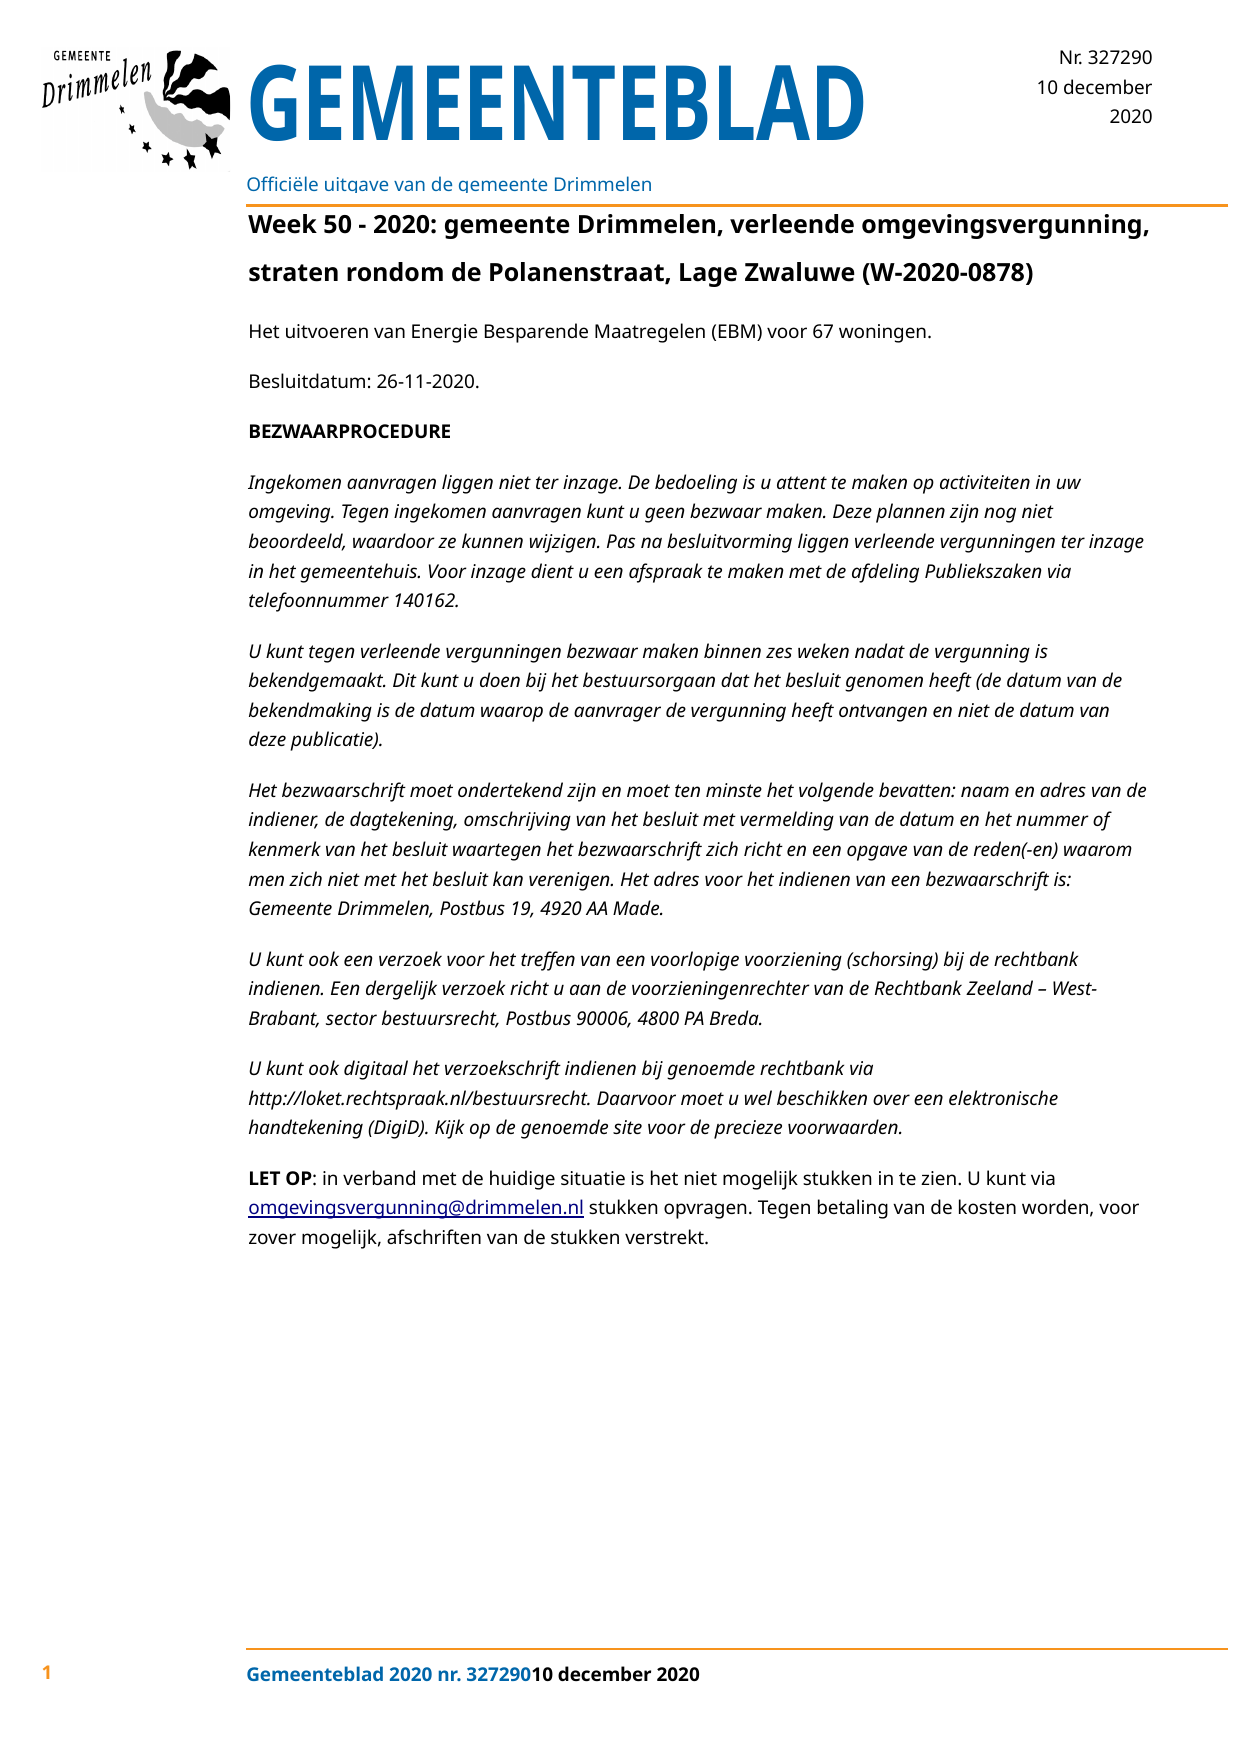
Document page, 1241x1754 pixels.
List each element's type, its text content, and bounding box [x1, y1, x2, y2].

text U kunt tegen verleende vergunningen bezwaar maken binnen zes weken nadat de vergunning is bekendgemaakt. Dit kunt u doen bij het bestuursorgaan dat het besluit genomen heeft (de datum van de bekendmaking is de datum waarop de aanvrager de vergunning heeft ontvangen en niet de datum van deze publicatie). [248, 638, 1152, 752]
text BEZWAARPROCEDURE [248, 419, 1152, 444]
text Het bezwaarschrift moet ondertekend zijn en moet ten minste het volgende bevatten: naam en adres van de indiener, de dagtekening, omschrijving van het besluit met vermelding van de datum en het nummer of kenmerk van het besluit waartegen het bezwaarschrift zich richt en een opgave van de reden(-en) waarom men zich niet met het besluit kan verenigen. Het adres voor het indienen van een bezwaarschrift is: Gemeente Drimmelen, Postbus 19, 4920 AA Made. [248, 777, 1152, 921]
text Week 50 - 2020: gemeente Drimmelen, verleende omgevingsvergunning, straten rondom de Polanenstraat, Lage Zwaluwe (W-2020-0878) [248, 207, 1152, 288]
text Ingekomen aanvragen liggen niet ter inzage. De bedoeling is u attent te maken op activiteiten in uw omgeving. Tegen ingekomen aanvragen kunt u geen bezwaar maken. Deze plannen zijn nog niet beoordeeld, waardoor ze kunnen wijzigen. Pas na besluitvorming liggen verleende vergunningen ter inzage in het gemeentehuis. Voor inzage dient u een afspraak te maken met de afdeling Publiekszaken via telefoonnummer 140162. [248, 469, 1152, 613]
text U kunt ook een verzoek voor het treffen van een voorlopige voorziening (schorsing) bij de rechtbank indienen. Een dergelijk verzoek richt u aan de voorzieningenrechter van de Rechtbank Zeeland – West-Brabant, sector bestuursrecht, Postbus 90006, 4800 PA Breda. [248, 946, 1152, 1031]
text LET OP: in verband met de huidige situatie is het niet mogelijk stukken in te zien. U kunt via omgevingsvergunning@drimmelen.nl stukken opvragen. Tegen betaling van de kosten worden, voor zover mogelijk, afschriften van de stukken verstrekt. [248, 1165, 1152, 1250]
text U kunt ook digitaal het verzoekschrift indienen bij genoemde rechtbank via http://loket.rechtspraak.nl/bestuursrecht. Daarvoor moet u wel beschikken over een elektronische handtekening (DigiD). Kijk op de genoemde site voor de precieze voorwaarden. [248, 1055, 1152, 1140]
text Het uitvoeren van Energie Besparende Maatregelen (EBM) voor 67 woningen. [248, 318, 1152, 344]
text Besluitdatum: 26-11-2020. [248, 368, 1152, 394]
picture [41, 47, 231, 172]
